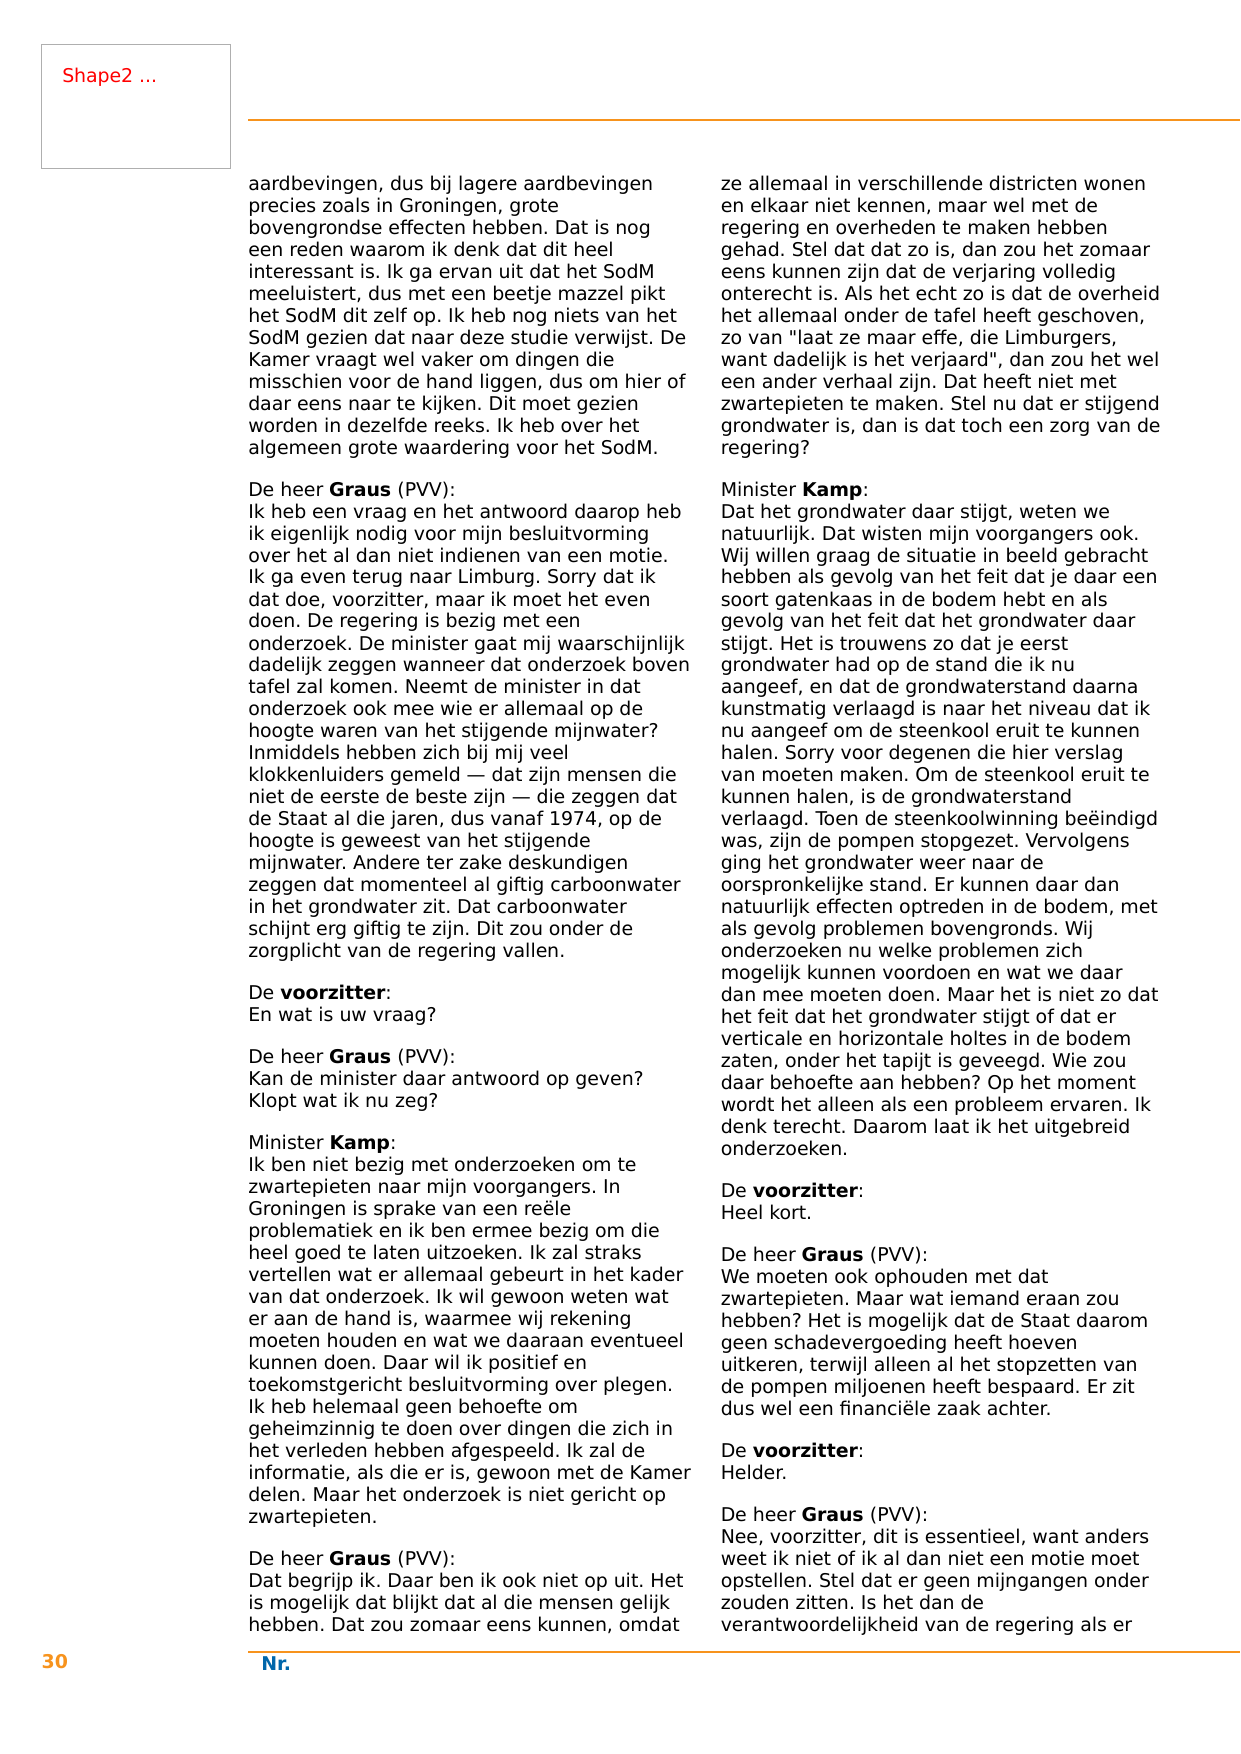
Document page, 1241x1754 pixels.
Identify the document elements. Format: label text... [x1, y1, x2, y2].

text En wat is uw vraag? [248, 1004, 691, 1026]
text Helder. [721, 1462, 1163, 1484]
text aardbevingen, dus bij lagere aardbevingen precies zoals in Groningen, grote bovengrondse effecten hebben. Dat is nog een reden waarom ik denk dat dit heel interessant is. Ik ga ervan uit dat het SodM meeluistert, dus met een beetje mazzel pikt het SodM dit zelf op. Ik heb nog niets van het SodM gezien dat naar deze studie verwijst. De Kamer vraagt wel vaker om dingen die misschien voor de hand liggen, dus om hier of daar eens naar te kijken. Dit moet gezien worden in dezelfde reeks. Ik heb over het algemeen grote waardering voor het SodM. [248, 173, 691, 458]
text Heel kort. [721, 1202, 1163, 1224]
text ze allemaal in verschillende districten wonen en elkaar niet kennen, maar wel met de regering en overheden te maken hebben gehad. Stel dat dat zo is, dan zou het zomaar eens kunnen zijn dat de verjaring volledig onterecht is. Als het echt zo is dat de overheid het allemaal onder de tafel heeft geschoven, zo van "laat ze maar effe, die Limburgers, want dadelijk is het verjaard", dan zou het wel een ander verhaal zijn. Dat heeft niet met zwartepieten te maken. Stel nu dat er stijgend grondwater is, dan is dat toch een zorg van de regering? [721, 173, 1163, 458]
text De voorzitter: [248, 982, 691, 1004]
text De heer Graus (PVV): [721, 1504, 1163, 1526]
text De heer Graus (PVV): [721, 1244, 1163, 1266]
text De voorzitter: [721, 1180, 1163, 1202]
text Ik ben niet bezig met onderzoeken om te zwartepieten naar mijn voorgangers. In Groningen is sprake van een reële problematiek en ik ben ermee bezig om die heel goed te laten uitzoeken. Ik zal straks vertellen wat er allemaal gebeurt in het kader van dat onderzoek. Ik wil gewoon weten wat er aan de hand is, waarmee wij rekening moeten houden en wat we daaraan eventueel kunnen doen. Daar wil ik positief en toekomstgericht besluitvorming over plegen. Ik heb helemaal geen behoefte om geheimzinnig te doen over dingen die zich in het verleden hebben afgespeeld. Ik zal de informatie, als die er is, gewoon met de Kamer delen. Maar het onderzoek is niet gericht op zwartepieten. [248, 1154, 691, 1528]
text De heer Graus (PVV): [248, 1548, 691, 1569]
text We moeten ook ophouden met dat zwartepieten. Maar wat iemand eraan zou hebben? Het is mogelijk dat de Staat daarom geen schadevergoeding heeft hoeven uitkeren, terwijl alleen al het stopzetten van de pompen miljoenen heeft bespaard. Er zit dus wel een financiële zaak achter. [721, 1266, 1163, 1420]
text Minister Kamp: [721, 478, 1163, 501]
text De heer Graus (PVV): [248, 478, 691, 501]
text Dat begrijp ik. Daar ben ik ook niet op uit. Het is mogelijk dat blijkt dat al die mensen gelijk hebben. Dat zou zomaar eens kunnen, omdat [248, 1569, 691, 1636]
text Nee, voorzitter, dit is essentieel, want anders weet ik niet of ik al dan niet een motie moet opstellen. Stel dat er geen mijngangen onder zouden zitten. Is het dan de verantwoordelijkheid van de regering als er [721, 1526, 1163, 1636]
text Kan de minister daar antwoord op geven? Klopt wat ik nu zeg? [248, 1068, 691, 1112]
text Dat het grondwater daar stijgt, weten we natuurlijk. Dat wisten mijn voorgangers ook. Wij willen graag de situatie in beeld gebracht hebben als gevolg van het feit dat je daar een soort gatenkaas in de bodem hebt en als gevolg van het feit dat het grondwater daar stijgt. Het is trouwens zo dat je eerst grondwater had op de stand die ik nu aangeef, en dat de grondwaterstand daarna kunstmatig verlaagd is naar het niveau dat ik nu aangeef om de steenkool eruit te kunnen halen. Sorry voor degenen die hier verslag van moeten maken. Om de steenkool eruit te kunnen halen, is de grondwaterstand verlaagd. Toen de steenkoolwinning beëindigd was, zijn de pompen stopgezet. Vervolgens ging het grondwater weer naar de oorspronkelijke stand. Er kunnen daar dan natuurlijk effecten optreden in de bodem, met als gevolg problemen bovengronds. Wij onderzoeken nu welke problemen zich mogelijk kunnen voordoen en wat we daar dan mee moeten doen. Maar het is niet zo dat het feit dat het grondwater stijgt of dat er verticale en horizontale holtes in de bodem zaten, onder het tapijt is geveegd. Wie zou daar behoefte aan hebben? Op het moment wordt het alleen als een probleem ervaren. Ik denk terecht. Daarom laat ik het uitgebreid onderzoeken. [721, 501, 1163, 1160]
text Ik heb een vraag en het antwoord daarop heb ik eigenlijk nodig voor mijn besluitvorming over het al dan niet indienen van een motie. Ik ga even terug naar Limburg. Sorry dat ik dat doe, voorzitter, maar ik moet het even doen. De regering is bezig met een onderzoek. De minister gaat mij waarschijnlijk dadelijk zeggen wanneer dat onderzoek boven tafel zal komen. Neemt de minister in dat onderzoek ook mee wie er allemaal op de hoogte waren van het stijgende mijnwater? Inmiddels hebben zich bij mij veel klokkenluiders gemeld — dat zijn mensen die niet de eerste de beste zijn — die zeggen dat de Staat al die jaren, dus vanaf 1974, op de hoogte is geweest van het stijgende mijnwater. Andere ter zake deskundigen zeggen dat momenteel al giftig carboonwater in het grondwater zit. Dat carboonwater schijnt erg giftig te zijn. Dit zou onder de zorgplicht van de regering vallen. [248, 501, 691, 962]
text De voorzitter: [721, 1440, 1163, 1462]
text Minister Kamp: [248, 1132, 691, 1154]
text De heer Graus (PVV): [248, 1046, 691, 1068]
